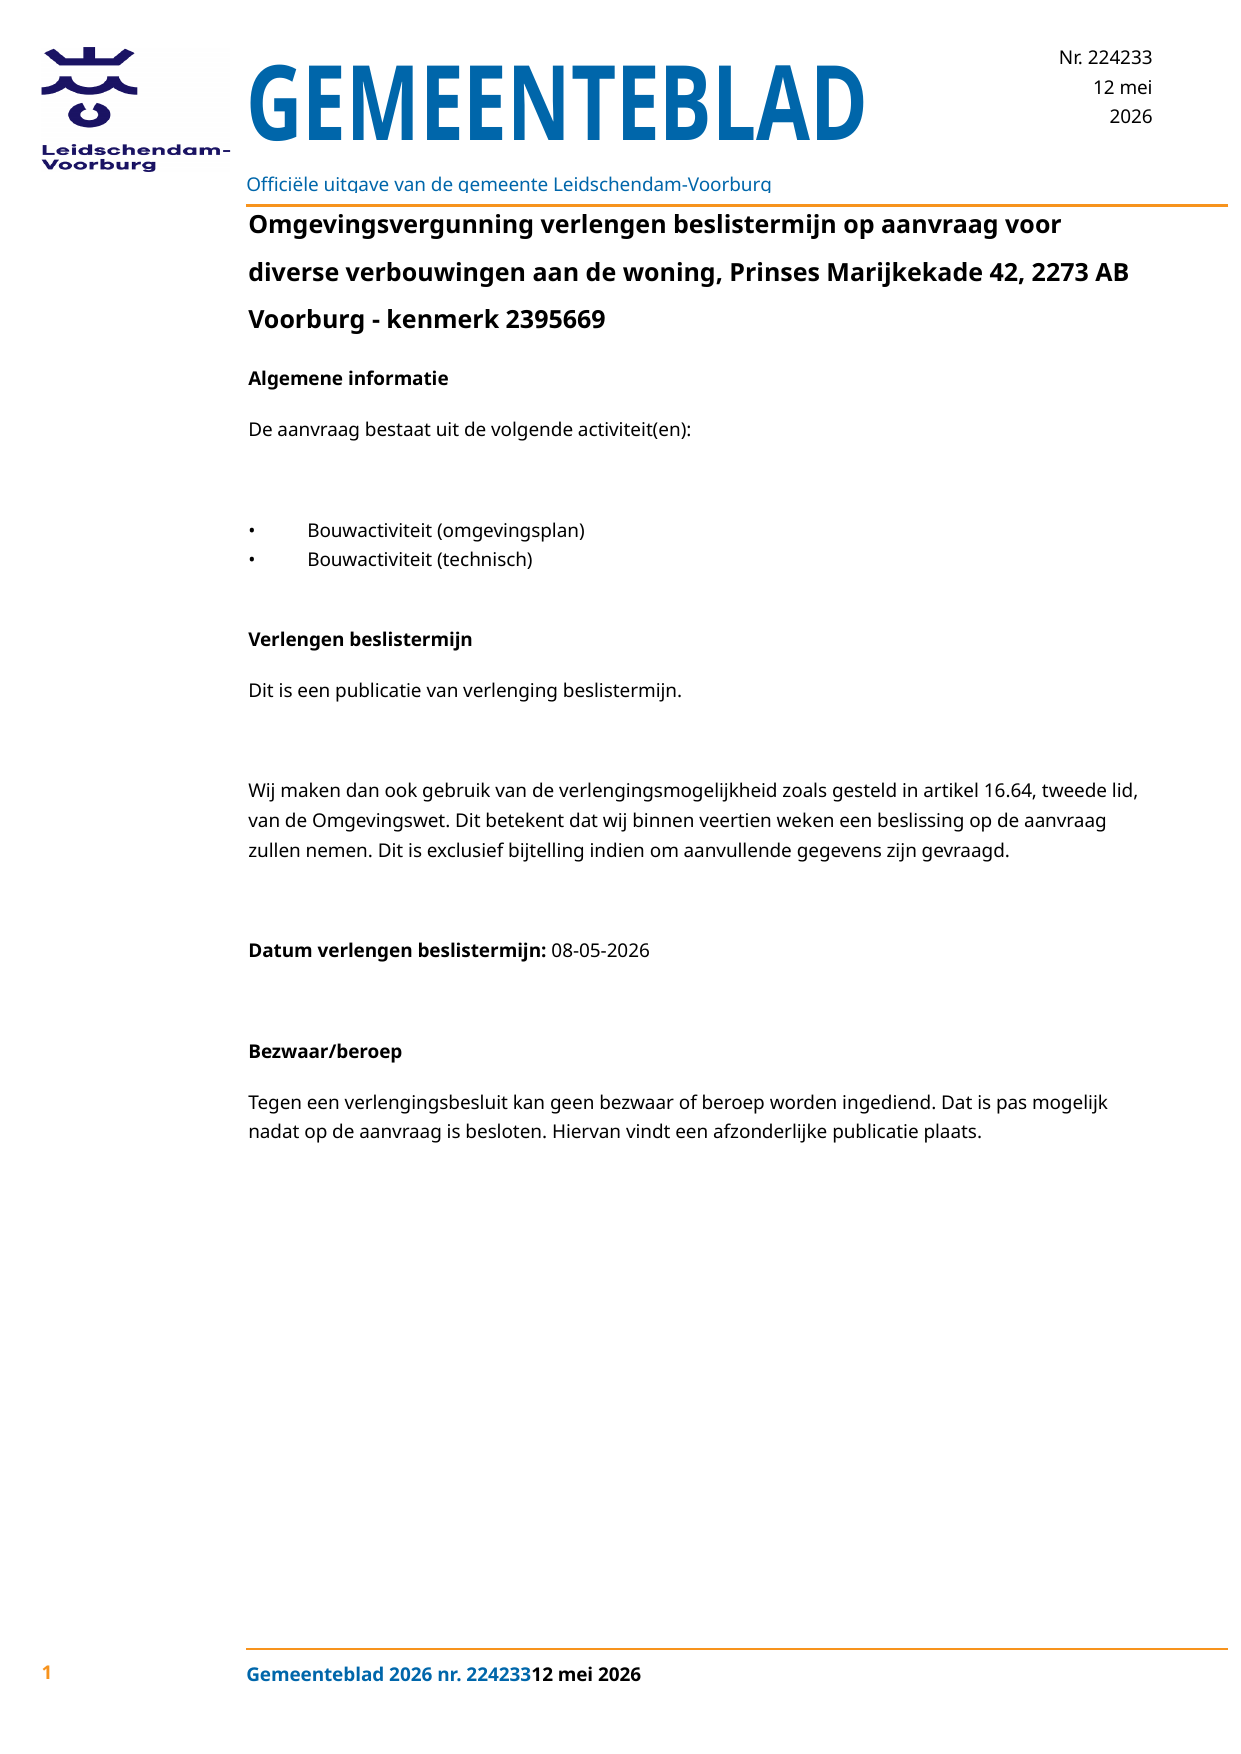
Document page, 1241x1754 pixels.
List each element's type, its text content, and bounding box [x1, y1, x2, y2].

list Bouwactiviteit (technisch) [248, 546, 1152, 572]
text Bezwaar/beroep [248, 1038, 1152, 1064]
text Algemene informatie [248, 366, 1152, 391]
text Dit is een publicatie van verlenging beslistermijn. [248, 677, 1152, 702]
picture [41, 47, 231, 172]
text Datum verlengen beslistermijn: 08-05-2026 [248, 938, 1152, 963]
list Bouwactiviteit (omgevingsplan) [248, 517, 1152, 542]
text Verlengen beslistermijn [248, 626, 1152, 652]
text De aanvraag bestaat uit de volgende activiteit(en): [248, 416, 1152, 442]
text Omgevingsvergunning verlengen beslistermijn op aanvraag voor diverse verbouwingen aan de woning, Prinses Marijkekade 42, 2273 AB Voorburg - kenmerk 2395669 [248, 207, 1152, 336]
text Wij maken dan ook gebruik van de verlengingsmogelijkheid zoals gesteld in artikel 16.64, tweede lid, van de Omgevingswet. Dit betekent dat wij binnen veertien weken een beslissing op de aanvraag zullen nemen. Dit is exclusief bijtelling indien om aanvullende gegevens zijn gevraagd. [248, 778, 1152, 862]
text Tegen een verlengingsbesluit kan geen bezwaar of beroep worden ingediend. Dat is pas mogelijk nadat op de aanvraag is besloten. Hiervan vindt een afzonderlijke publicatie plaats. [248, 1089, 1152, 1144]
